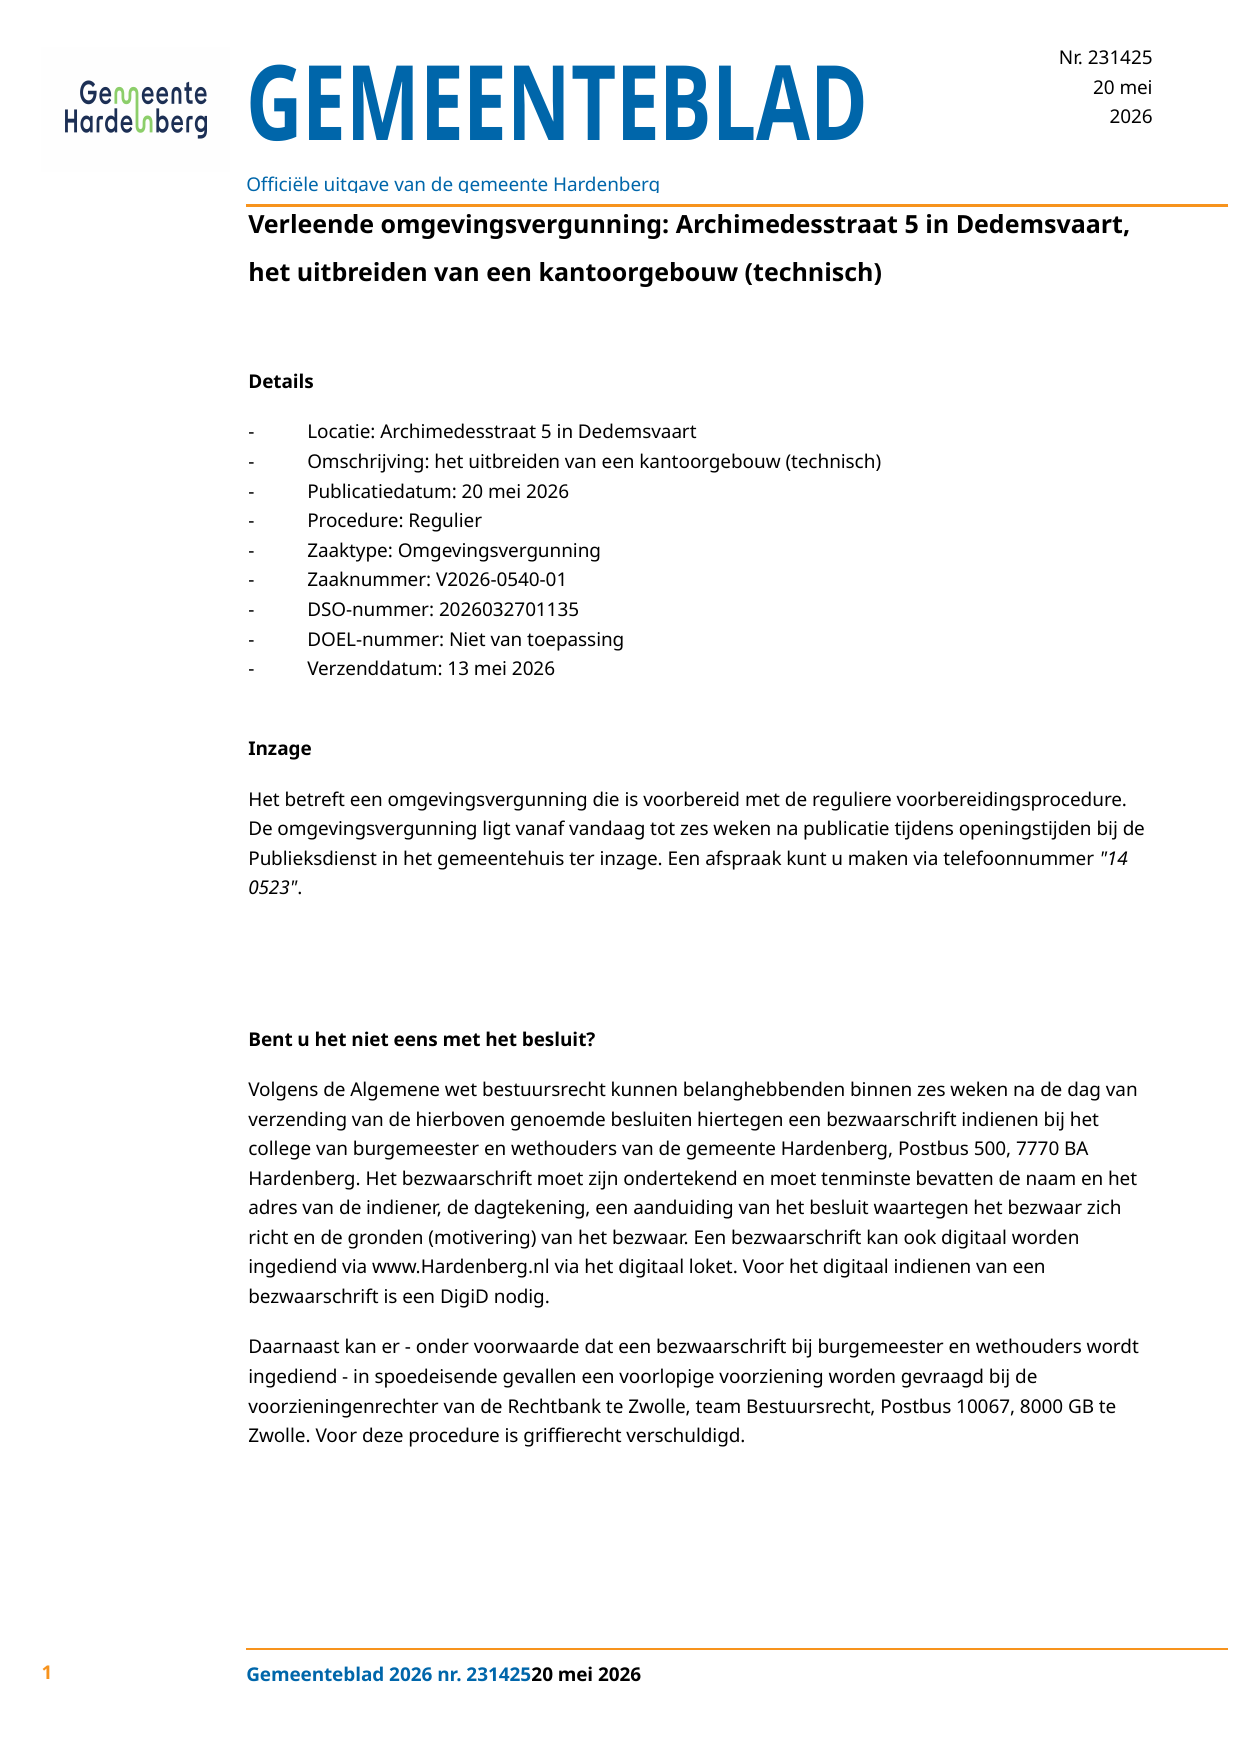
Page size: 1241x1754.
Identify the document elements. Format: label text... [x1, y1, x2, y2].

text Het betreft een omgevingsvergunning die is voorbereid met de reguliere voorbereidingsprocedure. De omgevingsvergunning ligt vanaf vandaag tot zes weken na publicatie tijdens openingstijden bij de Publieksdienst in het gemeentehuis ter inzage. Een afspraak kunt u maken via telefoonnummer "14 0523". [248, 786, 1152, 900]
list Zaaktype: Omgevingsvergunning [248, 537, 1152, 563]
text Bent u het niet eens met het besluit? [248, 1026, 1152, 1052]
text Daarnaast kan er - onder voorwaarde dat een bezwaarschrift bij burgemeester en wethouders wordt ingediend - in spoedeisende gevallen een voorlopige voorziening worden gevraagd bij de voorzieningenrechter van de Rechtbank te Zwolle, team Bestuursrecht, Postbus 10067, 8000 GB te Zwolle. Voor deze procedure is griffierecht verschuldigd. [248, 1334, 1152, 1448]
picture [41, 47, 231, 172]
list Verzenddatum: 13 mei 2026 [248, 655, 1152, 681]
list Publicatiedatum: 20 mei 2026 [248, 478, 1152, 504]
text Volgens de Algemene wet bestuursrecht kunnen belanghebbenden binnen zes weken na de dag van verzending van de hierboven genoemde besluiten hiertegen een bezwaarschrift indienen bij het college van burgemeester en wethouders van de gemeente Hardenberg, Postbus 500, 7770 BA Hardenberg. Het bezwaarschrift moet zijn ondertekend en moet tenminste bevatten de naam en het adres van de indiener, de dagtekening, een aanduiding van het besluit waartegen het bezwaar zich richt en de gronden (motivering) van het bezwaar. Een bezwaarschrift kan ook digitaal worden ingediend via www.Hardenberg.nl via het digitaal loket. Voor het digitaal indienen van een bezwaarschrift is een DigiD nodig. [248, 1076, 1152, 1309]
text Inzage [248, 735, 1152, 761]
list Omschrijving: het uitbreiden van een kantoorgebouw (technisch) [248, 448, 1152, 474]
list Zaaknummer: V2026-0540-01 [248, 567, 1152, 592]
list DSO-nummer: 2026032701135 [248, 596, 1152, 622]
list DOEL-nummer: Niet van toepassing [248, 626, 1152, 652]
text Verleende omgevingsvergunning: Archimedesstraat 5 in Dedemsvaart, het uitbreiden van een kantoorgebouw (technisch) [248, 207, 1152, 288]
text Details [248, 368, 1152, 394]
list Procedure: Regulier [248, 507, 1152, 533]
list Locatie: Archimedesstraat 5 in Dedemsvaart [248, 419, 1152, 444]
